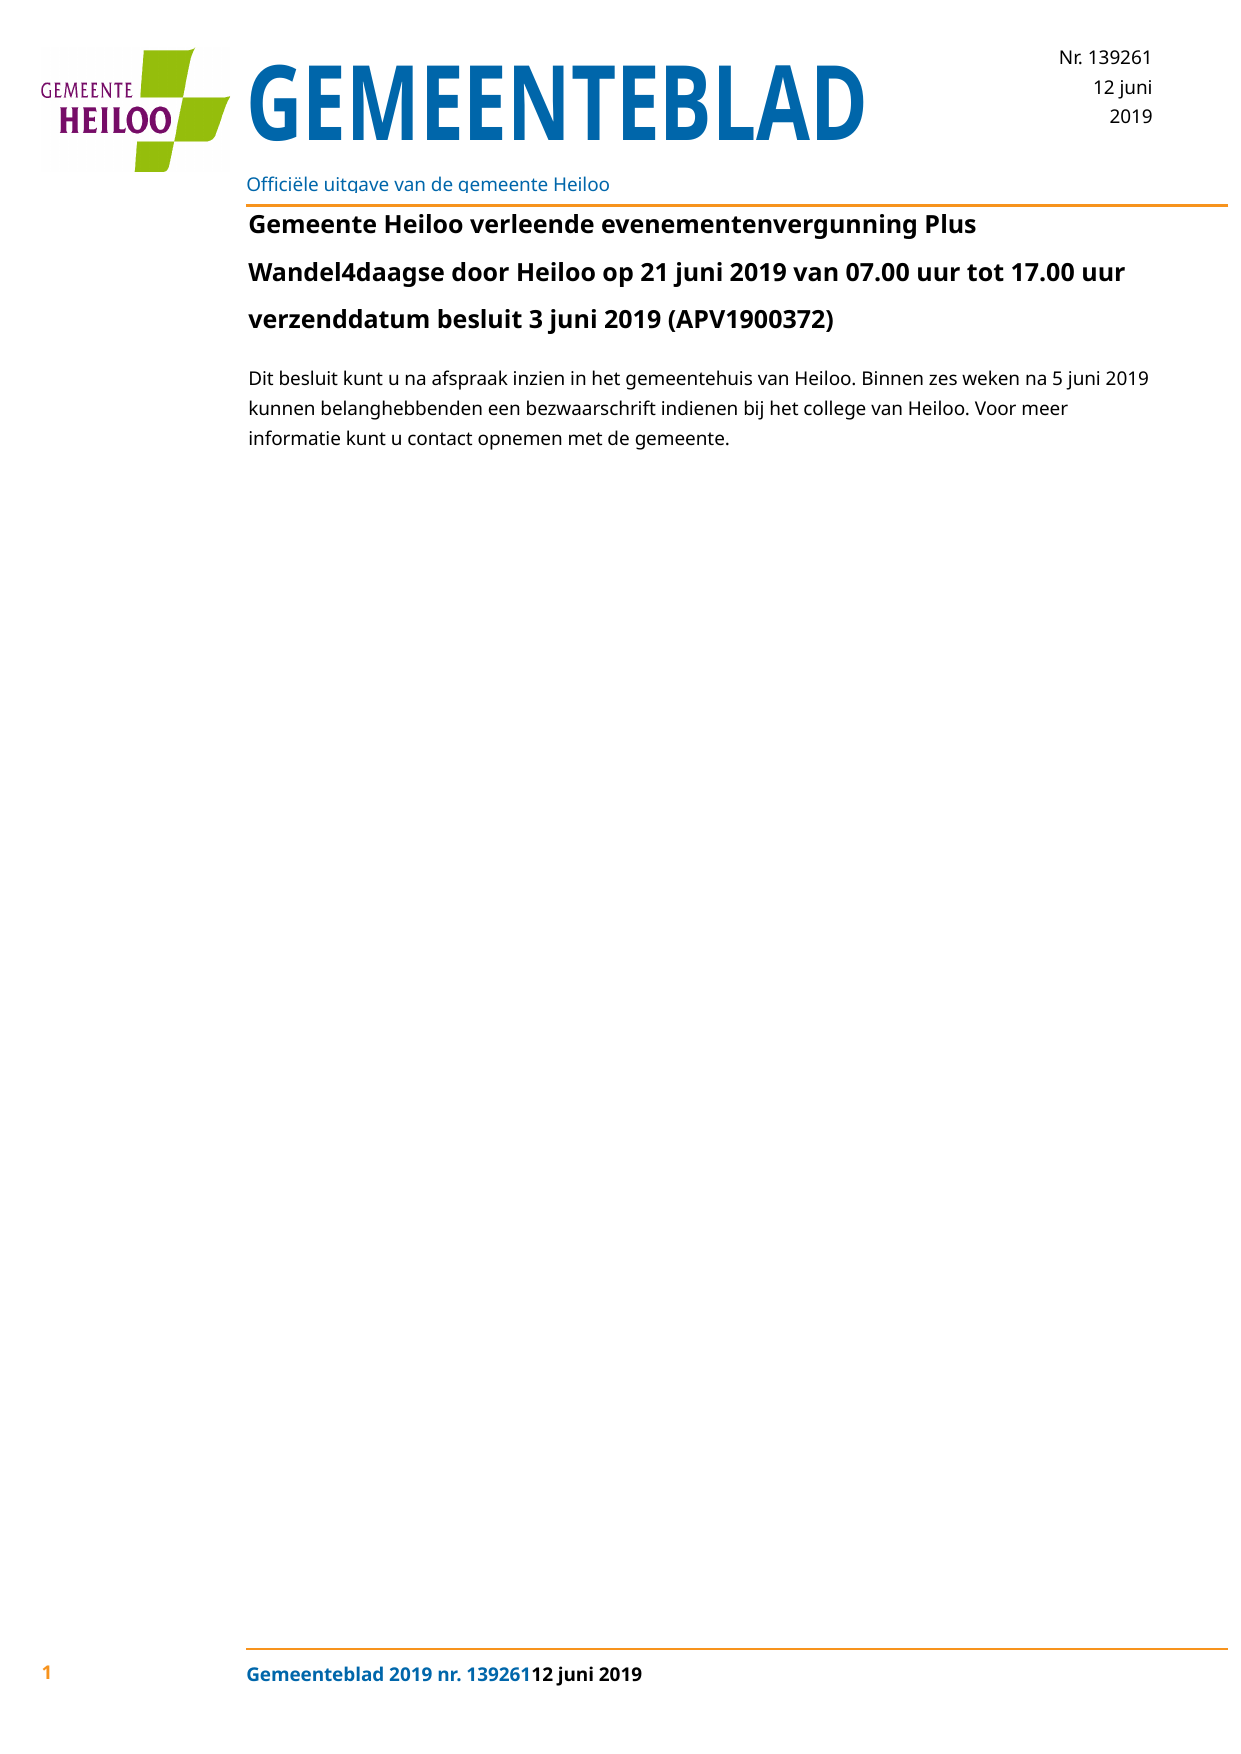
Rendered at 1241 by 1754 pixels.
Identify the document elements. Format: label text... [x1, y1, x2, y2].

text Dit besluit kunt u na afspraak inzien in het gemeentehuis van Heiloo. Binnen zes weken na 5 juni 2019 kunnen belanghebbenden een bezwaarschrift indienen bij het college van Heiloo. Voor meer informatie kunt u contact opnemen met de gemeente. [248, 366, 1152, 450]
picture [41, 47, 231, 172]
text Gemeente Heiloo verleende evenementenvergunning Plus Wandel4daagse door Heiloo op 21 juni 2019 van 07.00 uur tot 17.00 uur verzenddatum besluit 3 juni 2019 (APV1900372) [248, 207, 1152, 336]
